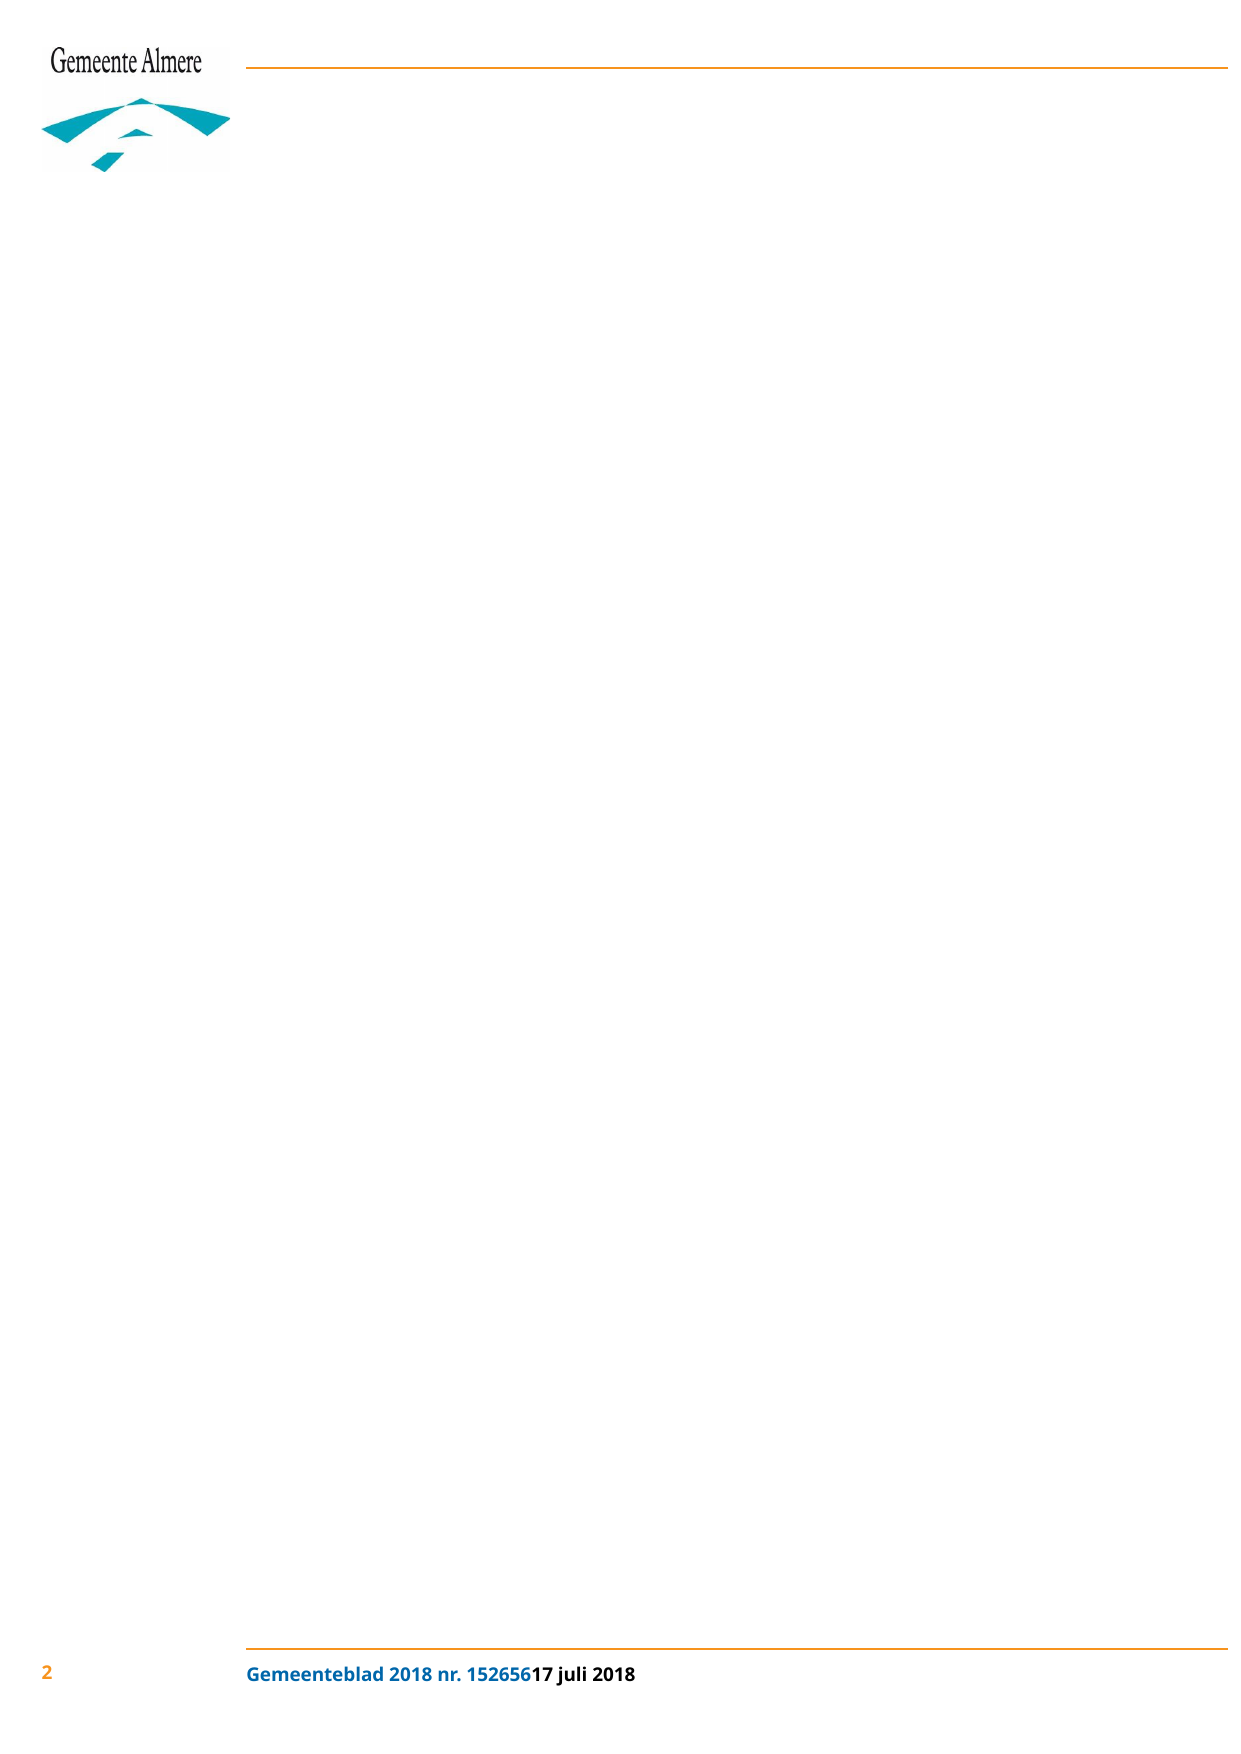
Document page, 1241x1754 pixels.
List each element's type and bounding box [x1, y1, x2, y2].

picture [41, 47, 231, 172]
